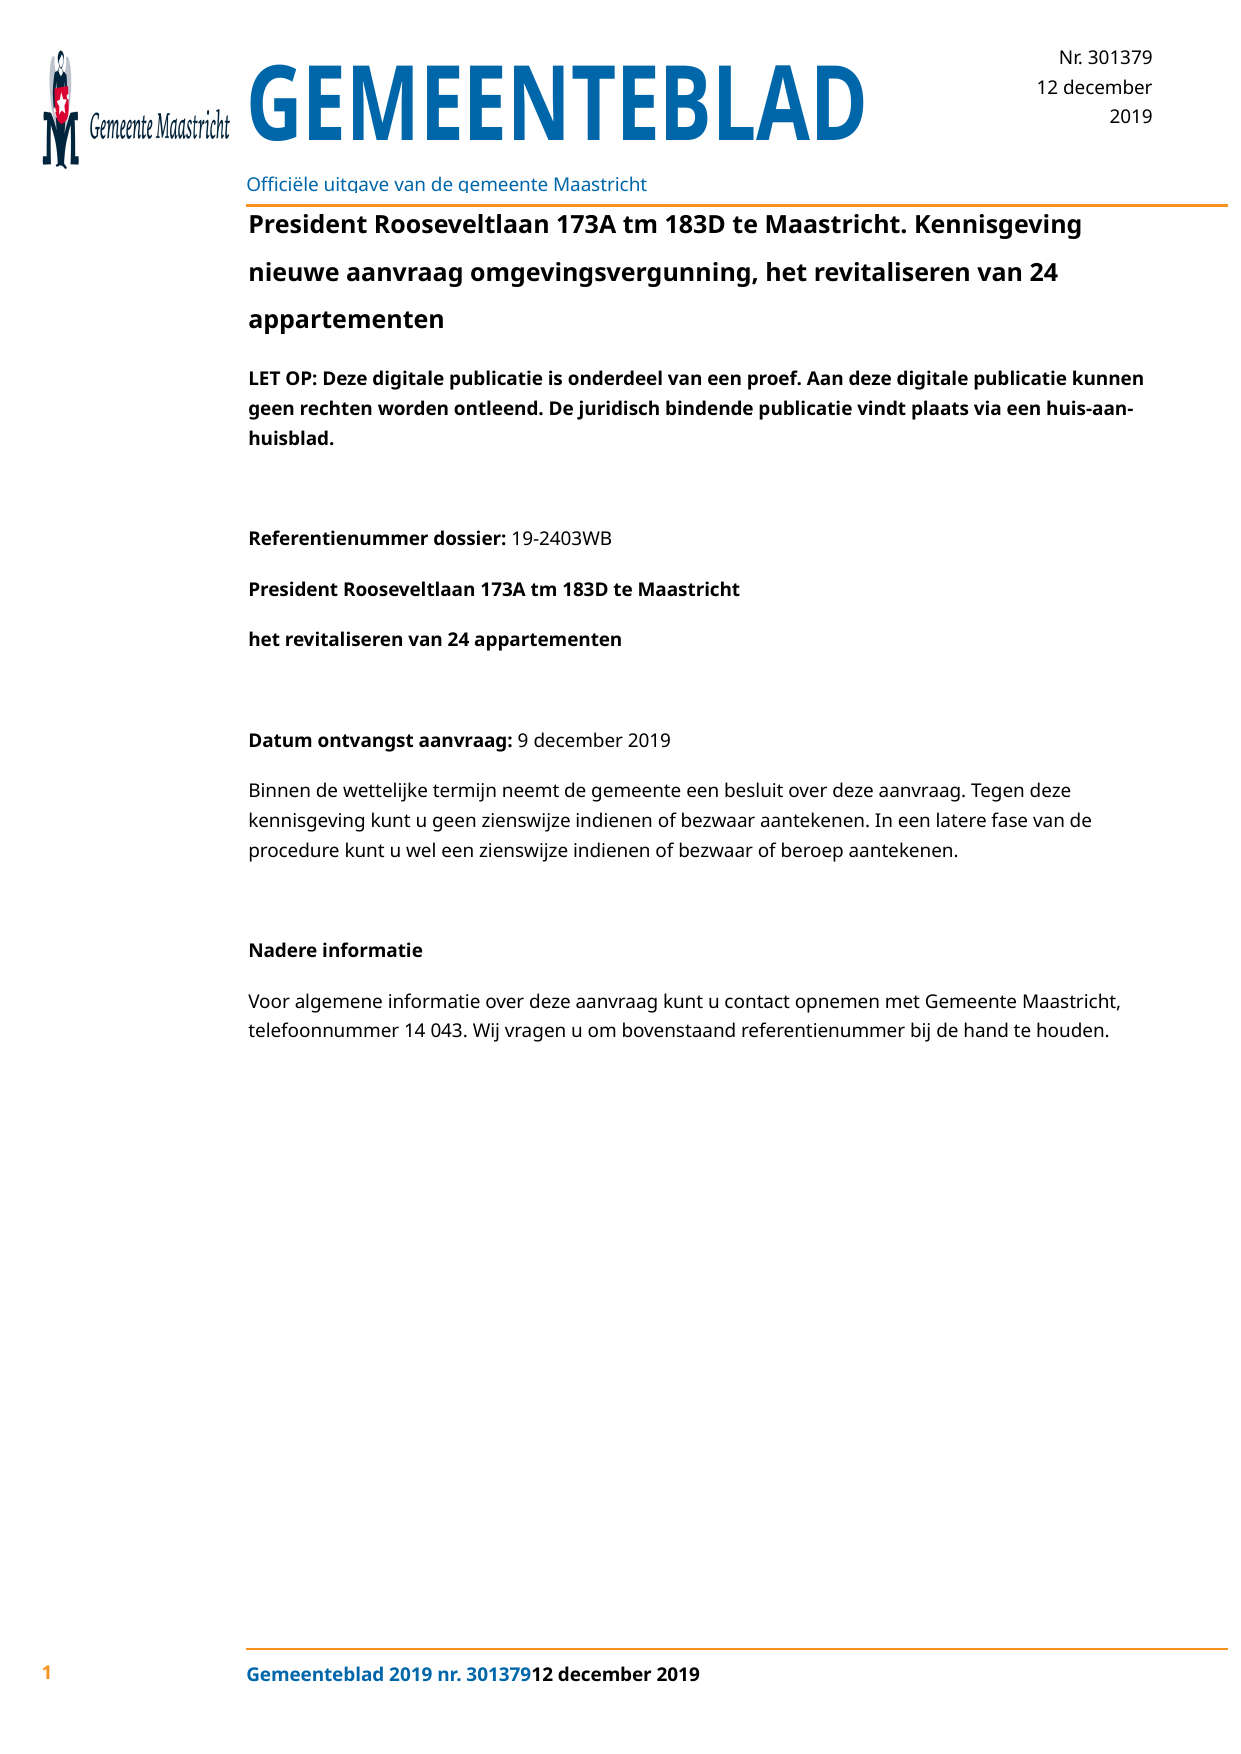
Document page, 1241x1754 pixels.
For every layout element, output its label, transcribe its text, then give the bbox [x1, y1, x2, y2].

text Datum ontvangst aanvraag: 9 december 2019 [248, 727, 1152, 753]
text President Rooseveltlaan 173A tm 183D te Maastricht. Kennisgeving nieuwe aanvraag omgevingsvergunning, het revitaliseren van 24 appartementen [248, 207, 1152, 336]
text LET OP: Deze digitale publicatie is onderdeel van een proef. Aan deze digitale publicatie kunnen geen rechten worden ontleend. De juridisch bindende publicatie vindt plaats via een huis-aan-huisblad. [248, 366, 1152, 450]
text het revitaliseren van 24 appartementen [248, 626, 1152, 652]
text Nadere informatie [248, 938, 1152, 963]
text President Rooseveltlaan 173A tm 183D te Maastricht [248, 576, 1152, 602]
text Voor algemene informatie over deze aanvraag kunt u contact opnemen met Gemeente Maastricht, telefoonnummer 14 043. Wij vragen u om bovenstaand referentienummer bij de hand te houden. [248, 988, 1152, 1043]
text Referentienummer dossier: 19-2403WB [248, 526, 1152, 551]
picture [41, 47, 231, 172]
text Binnen de wettelijke termijn neemt de gemeente een besluit over deze aanvraag. Tegen deze kennisgeving kunt u geen zienswijze indienen of bezwaar aantekenen. In een latere fase van de procedure kunt u wel een zienswijze indienen of bezwaar of beroep aantekenen. [248, 778, 1152, 862]
